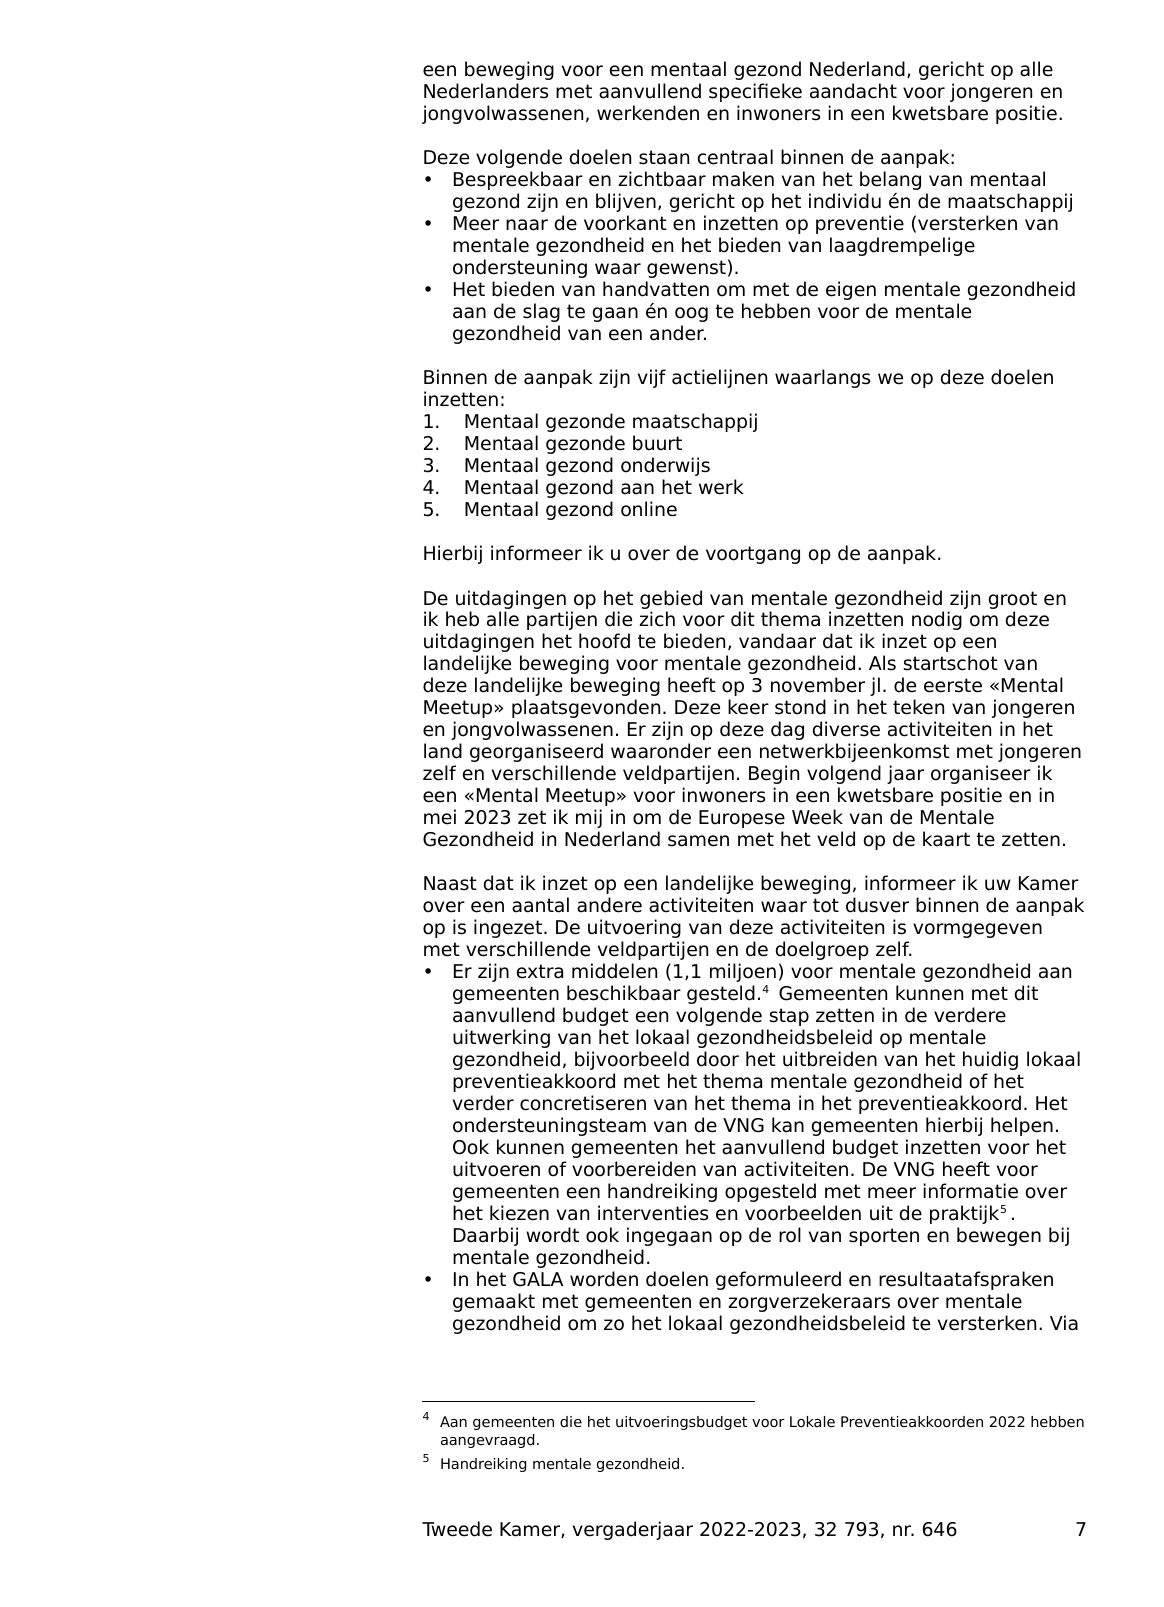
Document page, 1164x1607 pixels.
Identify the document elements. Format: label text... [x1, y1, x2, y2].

text Deze volgende doelen staan centraal binnen de aanpak: [422, 147, 1087, 169]
text • Bespreekbaar en zichtbaar maken van het belang van mentaal gezond zijn en blijven, gericht op het individu én de maatschappij [422, 169, 1087, 213]
text • Er zijn extra middelen (1,1 miljoen) voor mentale gezondheid aan gemeenten beschikbaar gesteld. Gemeenten kunnen met dit aanvullend budget een volgende stap zetten in de verdere uitwerking van het lokaal gezondheidsbeleid op mentale gezondheid, bijvoorbeeld door het uitbreiden van het huidig lokaal preventieakkoord met het thema mentale gezondheid of het verder concretiseren van het thema in het preventieakkoord. Het ondersteuningsteam van de VNG kan gemeenten hierbij helpen. Ook kunnen gemeenten het aanvullend budget inzetten voor het uitvoeren of voorbereiden van activiteiten. De VNG heeft voor gemeenten een handreiking opgesteld met meer informatie over het kiezen van interventies en voorbeelden uit de praktijk. Daarbij wordt ook ingegaan op de rol van sporten en bewegen bij mentale gezondheid. [422, 961, 1087, 1269]
text Binnen de aanpak zijn vijf actielijnen waarlangs we op deze doelen inzetten: [422, 367, 1087, 411]
text Hierbij informeer ik u over de voortgang op de aanpak. [422, 543, 1087, 565]
text Aan gemeenten die het uitvoeringsbudget voor Lokale Preventieakkoorden 2022 hebben aangevraagd. [422, 1410, 1087, 1449]
text • In het GALA worden doelen geformuleerd en resultaatafspraken gemaakt met gemeenten en zorgverzekeraars over mentale gezondheid om zo het lokaal gezondheidsbeleid te versterken. Via [422, 1269, 1087, 1335]
text • Het bieden van handvatten om met de eigen mentale gezondheid aan de slag te gaan én oog te hebben voor de mentale gezondheid van een ander. [422, 279, 1087, 345]
text Naast dat ik inzet op een landelijke beweging, informeer ik uw Kamer over een aantal andere activiteiten waar tot dusver binnen de aanpak op is ingezet. De uitvoering van deze activiteiten is vormgegeven met verschillende veldpartijen en de doelgroep zelf. [422, 873, 1087, 961]
text 4. Mentaal gezond aan het werk [422, 477, 1087, 499]
text een beweging voor een mentaal gezond Nederland, gericht op alle Nederlanders met aanvullend specifieke aandacht voor jongeren en jongvolwassenen, werkenden en inwoners in een kwetsbare positie. [422, 59, 1087, 125]
text Handreiking mentale gezondheid. [422, 1452, 1087, 1474]
text • Meer naar de voorkant en inzetten op preventie (versterken van mentale gezondheid en het bieden van laagdrempelige ondersteuning waar gewenst). [422, 213, 1087, 279]
text 2. Mentaal gezonde buurt [422, 433, 1087, 455]
text 3. Mentaal gezond onderwijs [422, 455, 1087, 477]
text 5. Mentaal gezond online [422, 499, 1087, 521]
text 1. Mentaal gezonde maatschappij [422, 411, 1087, 433]
text De uitdagingen op het gebied van mentale gezondheid zijn groot en ik heb alle partijen die zich voor dit thema inzetten nodig om deze uitdagingen het hoofd te bieden, vandaar dat ik inzet op een landelijke beweging voor mentale gezondheid. Als startschot van deze landelijke beweging heeft op 3 november jl. de eerste «Mental Meetup» plaatsgevonden. Deze keer stond in het teken van jongeren en jongvolwassenen. Er zijn op deze dag diverse activiteiten in het land georganiseerd waaronder een netwerkbijeenkomst met jongeren zelf en verschillende veldpartijen. Begin volgend jaar organiseer ik een «Mental Meetup» voor inwoners in een kwetsbare positie en in mei 2023 zet ik mij in om de Europese Week van de Mentale Gezondheid in Nederland samen met het veld op de kaart te zetten. [422, 587, 1087, 851]
